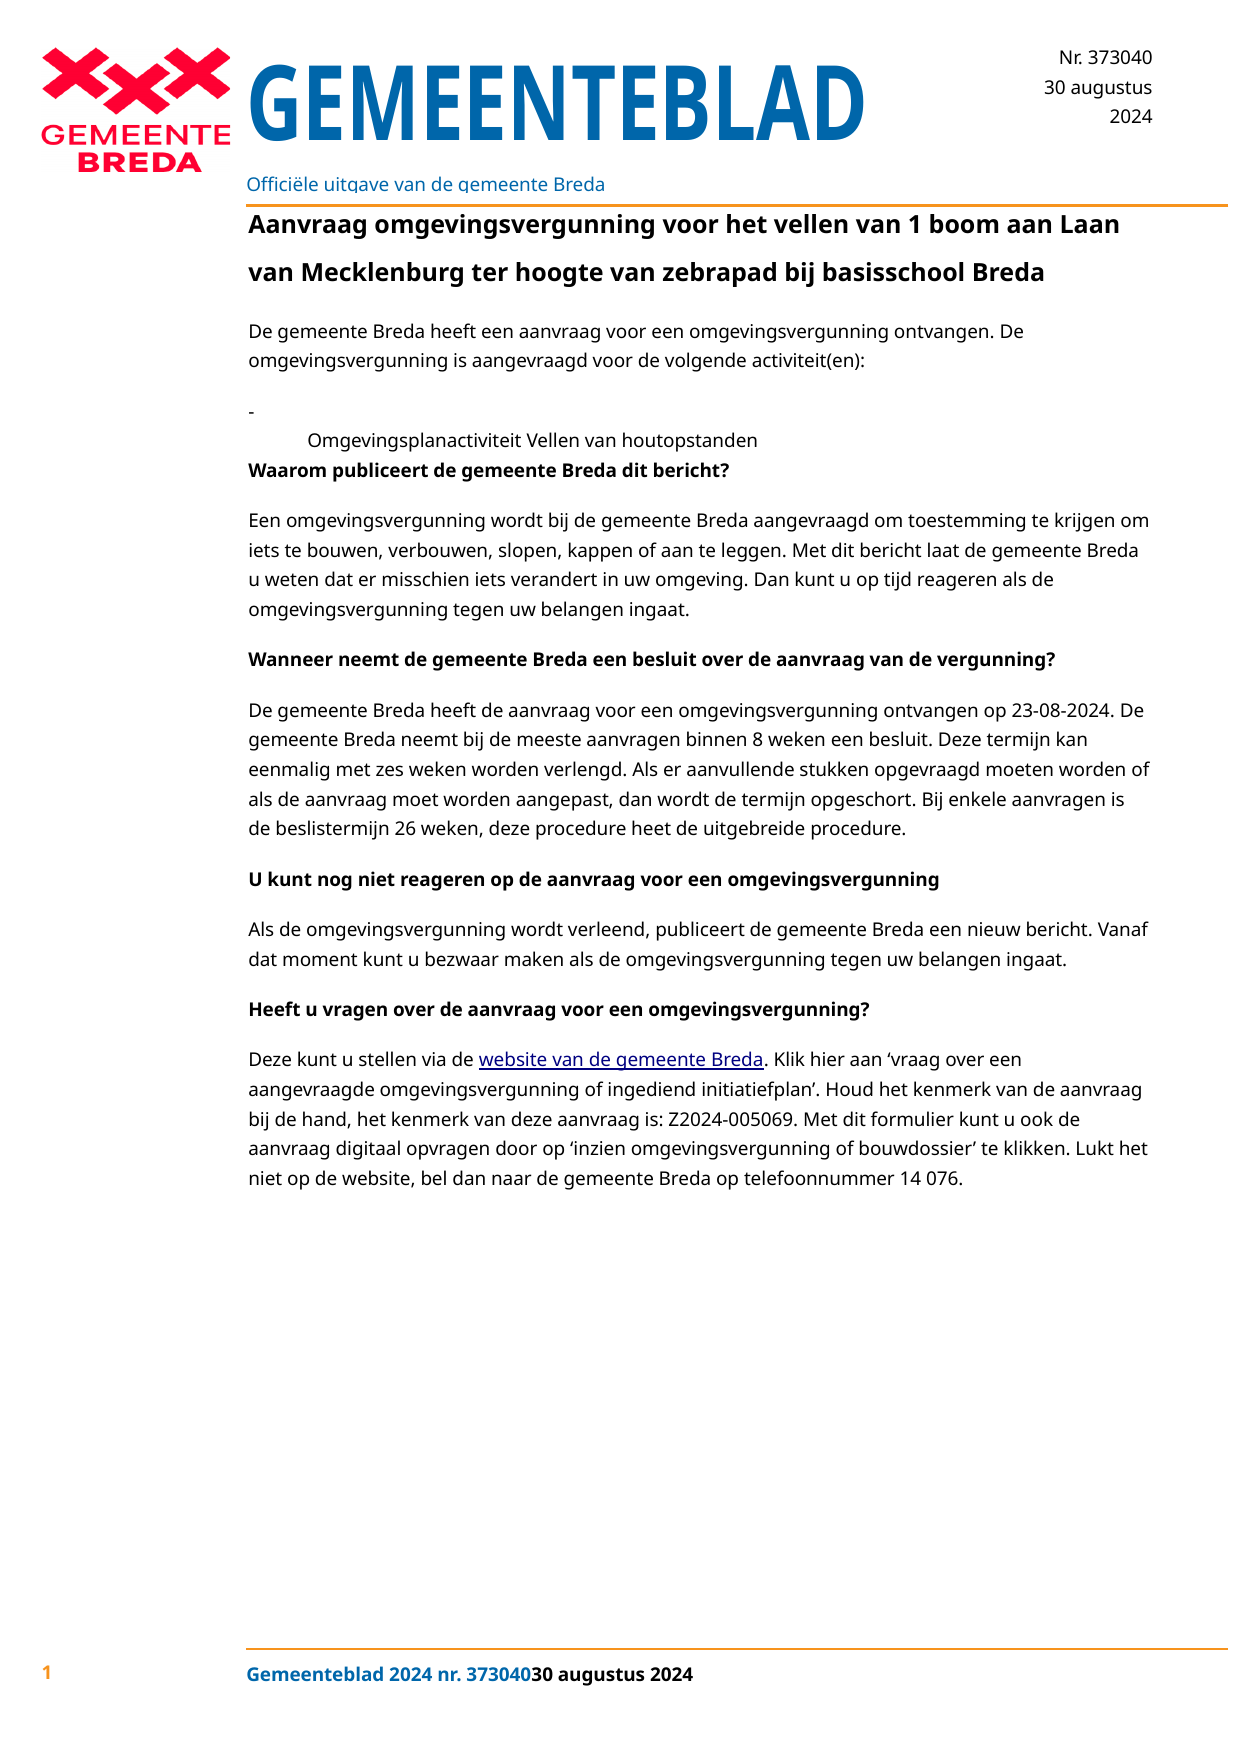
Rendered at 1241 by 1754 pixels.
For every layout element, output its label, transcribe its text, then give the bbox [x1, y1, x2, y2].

text De gemeente Breda heeft de aanvraag voor een omgevingsvergunning ontvangen op 23-08-2024. De gemeente Breda neemt bij de meeste aanvragen binnen 8 weken een besluit. Deze termijn kan eenmalig met zes weken worden verlengd. Als er aanvullende stukken opgevraagd moeten worden of als de aanvraag moet worden aangepast, dan wordt de termijn opgeschort. Bij enkele aanvragen is de beslistermijn 26 weken, deze procedure heet de uitgebreide procedure. [248, 697, 1152, 841]
text Als de omgevingsvergunning wordt verleend, publiceert de gemeente Breda een nieuw bericht. Vanaf dat moment kunt u bezwaar maken als de omgevingsvergunning tegen uw belangen ingaat. [248, 916, 1152, 972]
text Deze kunt u stellen via de website van de gemeente Breda. Klik hier aan ‘vraag over een aangevraagde omgevingsvergunning of ingediend initiatiefplan’. Houd het kenmerk van de aanvraag bij de hand, het kenmerk van deze aanvraag is: Z2024-005069. Met dit formulier kunt u ook de aanvraag digitaal opvragen door op ‘inzien omgevingsvergunning of bouwdossier’ te klikken. Lukt het niet op de website, bel dan naar de gemeente Breda op telefoonnummer 14 076. [248, 1047, 1152, 1191]
text Wanneer neemt de gemeente Breda een besluit over de aanvraag van de vergunning? [248, 647, 1152, 672]
text Heeft u vragen over de aanvraag voor een omgevingsvergunning? [248, 996, 1152, 1022]
text Een omgevingsvergunning wordt bij de gemeente Breda aangevraagd om toestemming te krijgen om iets te bouwen, verbouwen, slopen, kappen of aan te leggen. Met dit bericht laat de gemeente Breda u weten dat er misschien iets verandert in uw omgeving. Dan kunt u op tijd reageren als de omgevingsvergunning tegen uw belangen ingaat. [248, 507, 1152, 622]
text De gemeente Breda heeft een aanvraag voor een omgevingsvergunning ontvangen. De omgevingsvergunning is aangevraagd voor de volgende activiteit(en): [248, 318, 1152, 373]
text Waarom publiceert de gemeente Breda dit bericht? [248, 457, 1152, 483]
picture [41, 47, 231, 172]
list Omgevingsplanactiviteit Vellen van houtopstanden [248, 427, 1152, 453]
text U kunt nog niet reageren op de aanvraag voor een omgevingsvergunning [248, 866, 1152, 892]
text Aanvraag omgevingsvergunning voor het vellen van 1 boom aan Laan van Mecklenburg ter hoogte van zebrapad bij basisschool Breda [248, 207, 1152, 288]
